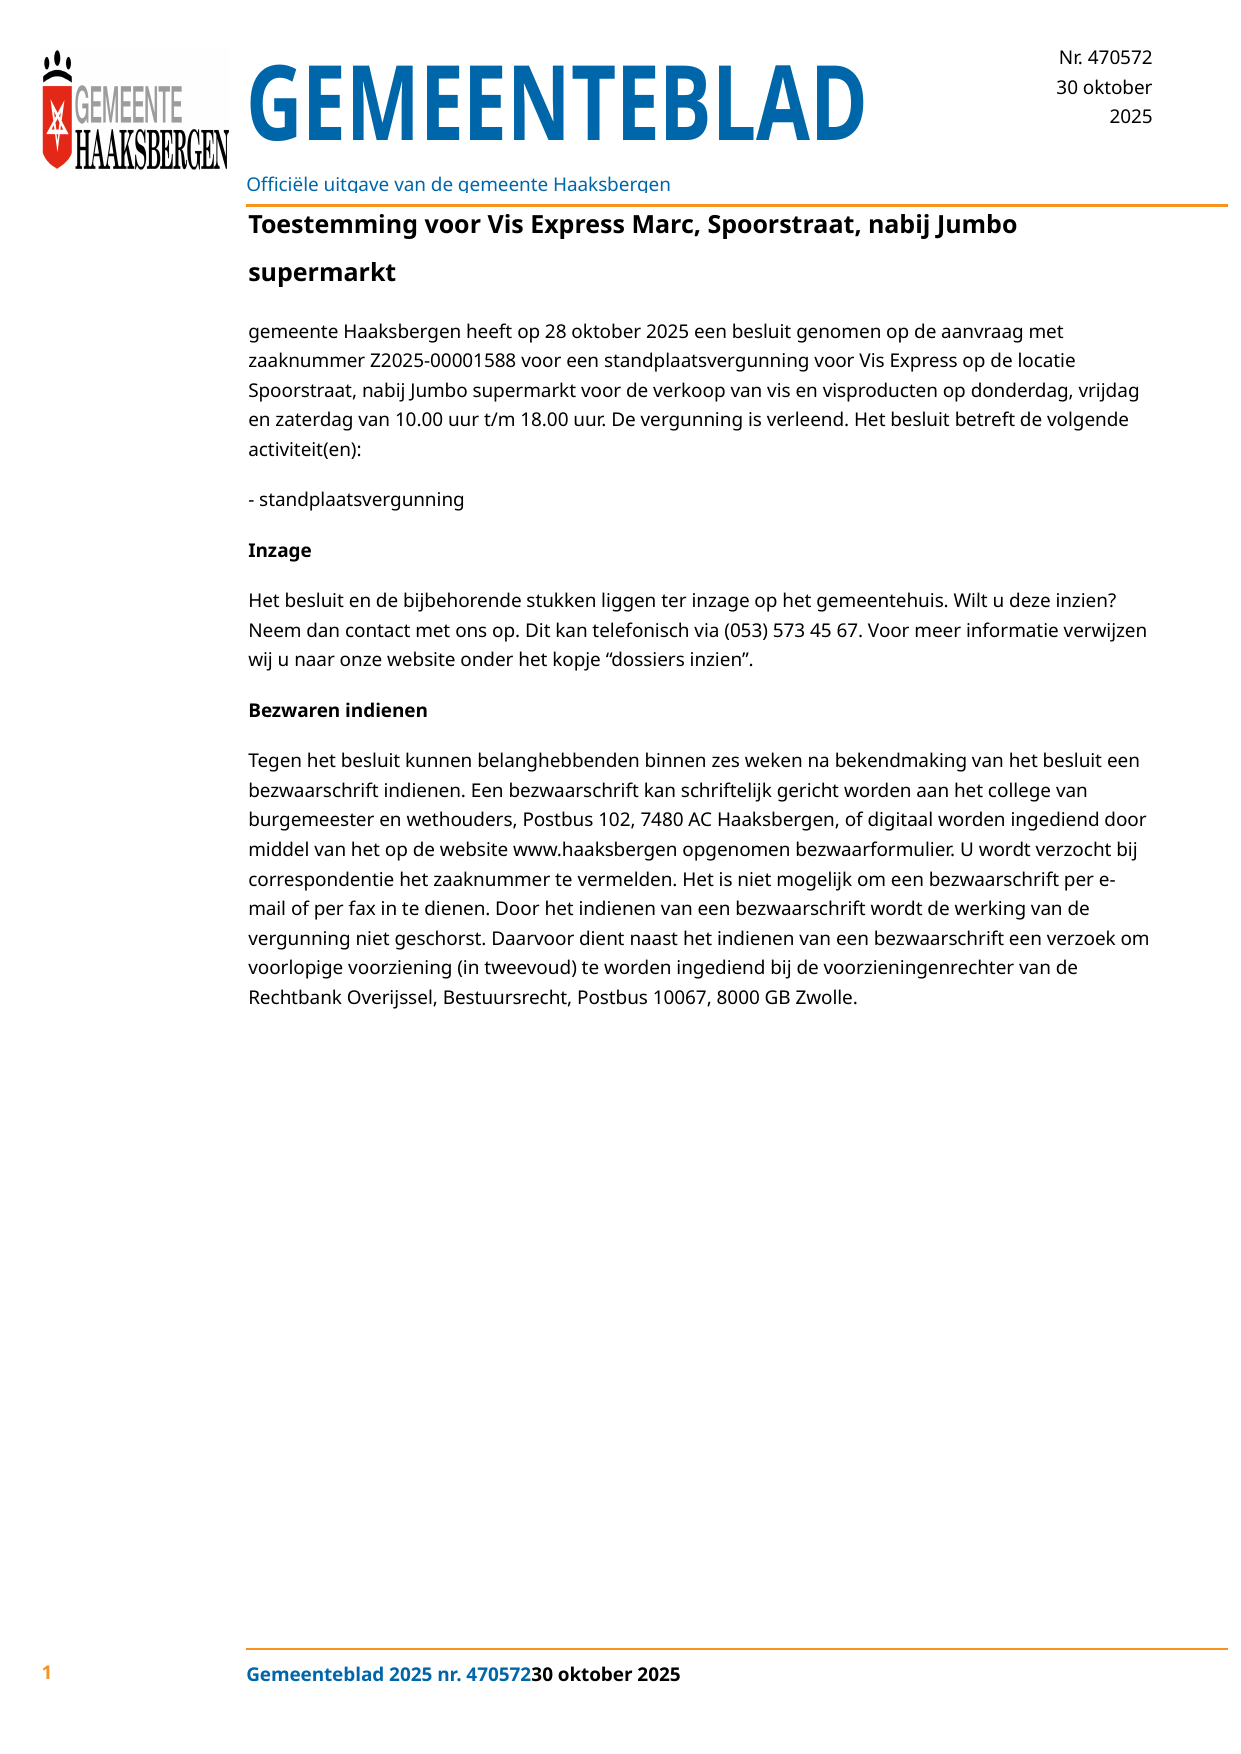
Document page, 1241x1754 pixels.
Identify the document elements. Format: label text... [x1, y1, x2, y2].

text gemeente Haaksbergen heeft op 28 oktober 2025 een besluit genomen op de aanvraag met zaaknummer Z2025-00001588 voor een standplaatsvergunning voor Vis Express op de locatie Spoorstraat, nabij Jumbo supermarkt voor de verkoop van vis en visproducten op donderdag, vrijdag en zaterdag van 10.00 uur t/m 18.00 uur. De vergunning is verleend. Het besluit betreft de volgende activiteit(en): [248, 318, 1152, 462]
text Toestemming voor Vis Express Marc, Spoorstraat, nabij Jumbo supermarkt [248, 207, 1152, 288]
text - standplaatsvergunning [248, 487, 1152, 512]
text Het besluit en de bijbehorende stukken liggen ter inzage op het gemeentehuis. Wilt u deze inzien? Neem dan contact met ons op. Dit kan telefonisch via (053) 573 45 67. Voor meer informatie verwijzen wij u naar onze website onder het kopje “dossiers inzien”. [248, 587, 1152, 672]
text Tegen het besluit kunnen belanghebbenden binnen zes weken na bekendmaking van het besluit een bezwaarschrift indienen. Een bezwaarschrift kan schriftelijk gericht worden aan het college van burgemeester en wethouders, Postbus 102, 7480 AC Haaksbergen, of digitaal worden ingediend door middel van het op de website www.haaksbergen opgenomen bezwaarformulier. U wordt verzocht bij correspondentie het zaaknummer te vermelden. Het is niet mogelijk om een bezwaarschrift per e-mail of per fax in te dienen. Door het indienen van een bezwaarschrift wordt de werking van de vergunning niet geschorst. Daarvoor dient naast het indienen van een bezwaarschrift een verzoek om voorlopige voorziening (in tweevoud) te worden ingediend bij de voorzieningenrechter van de Rechtbank Overijssel, Bestuursrecht, Postbus 10067, 8000 GB Zwolle. [248, 747, 1152, 1010]
picture [41, 47, 231, 172]
text Bezwaren indienen [248, 697, 1152, 723]
text Inzage [248, 537, 1152, 563]
